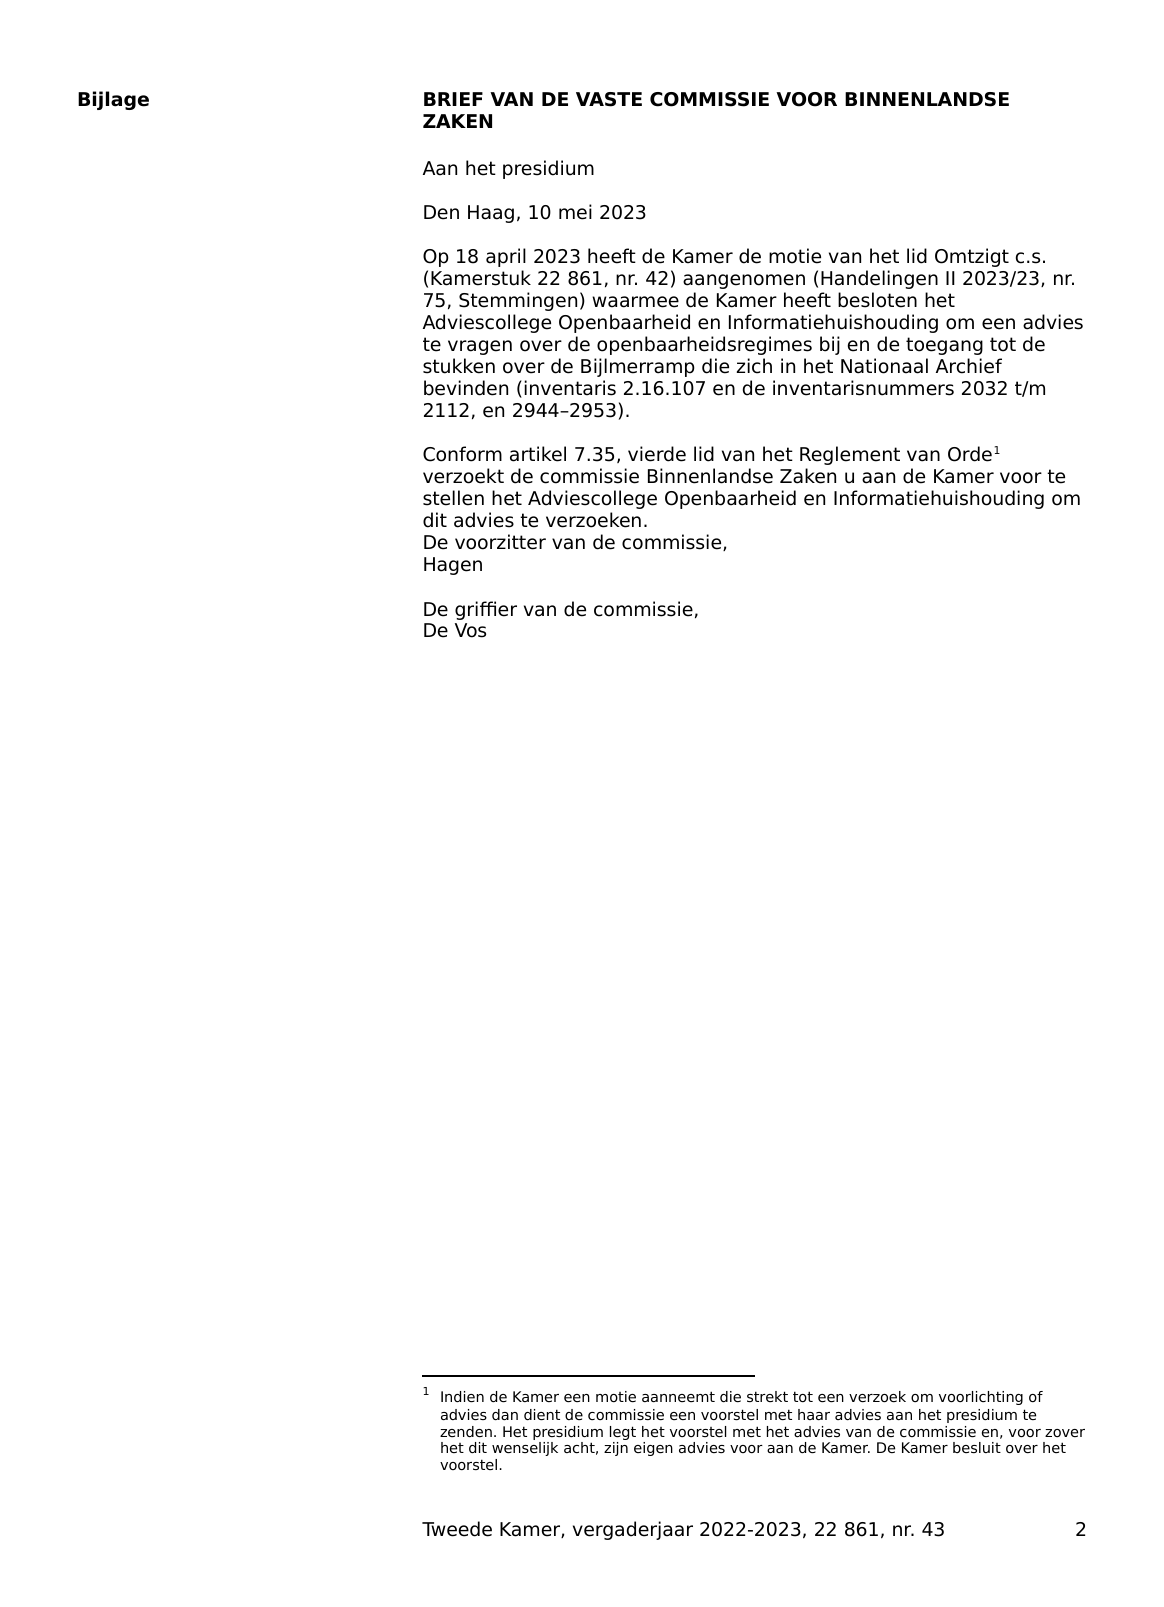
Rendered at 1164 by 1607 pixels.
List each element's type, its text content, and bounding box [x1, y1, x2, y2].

text Den Haag, 10 mei 2023 [422, 202, 1087, 224]
text Indien de Kamer een motie aanneemt die strekt tot een verzoek om voorlichting of advies dan dient de commissie een voorstel met haar advies aan het presidium te zenden. Het presidium legt het voorstel met het advies van de commissie en, voor zover het dit wenselijk acht, zijn eigen advies voor aan de Kamer. De Kamer besluit over het voorstel. [422, 1385, 1087, 1474]
subtitle Bijlage BRIEF VAN DE VASTE COMMISSIE VOOR BINNENLANDSE ZAKEN [77, 89, 1087, 133]
text Op 18 april 2023 heeft de Kamer de motie van het lid Omtzigt c.s. (Kamerstuk 22 861, nr. 42) aangenomen (Handelingen II 2023/23, nr. 75, Stemmingen) waarmee de Kamer heeft besloten het Adviescollege Openbaarheid en Informatiehuishouding om een advies te vragen over de openbaarheidsregimes bij en de toegang tot de stukken over de Bijlmerramp die zich in het Nationaal Archief bevinden (inventaris 2.16.107 en de inventarisnummers 2032 t/m 2112, en 2944–2953). [422, 246, 1087, 422]
text Conform artikel 7.35, vierde lid van het Reglement van Orde verzoekt de commissie Binnenlandse Zaken u aan de Kamer voor te stellen het Adviescollege Openbaarheid en Informatiehuishouding om dit advies te verzoeken. [422, 444, 1087, 532]
text De voorzitter van de commissie, Hagen [422, 532, 1087, 576]
text De griffier van de commissie, De Vos [422, 598, 1087, 642]
text Aan het presidium [422, 158, 1087, 180]
